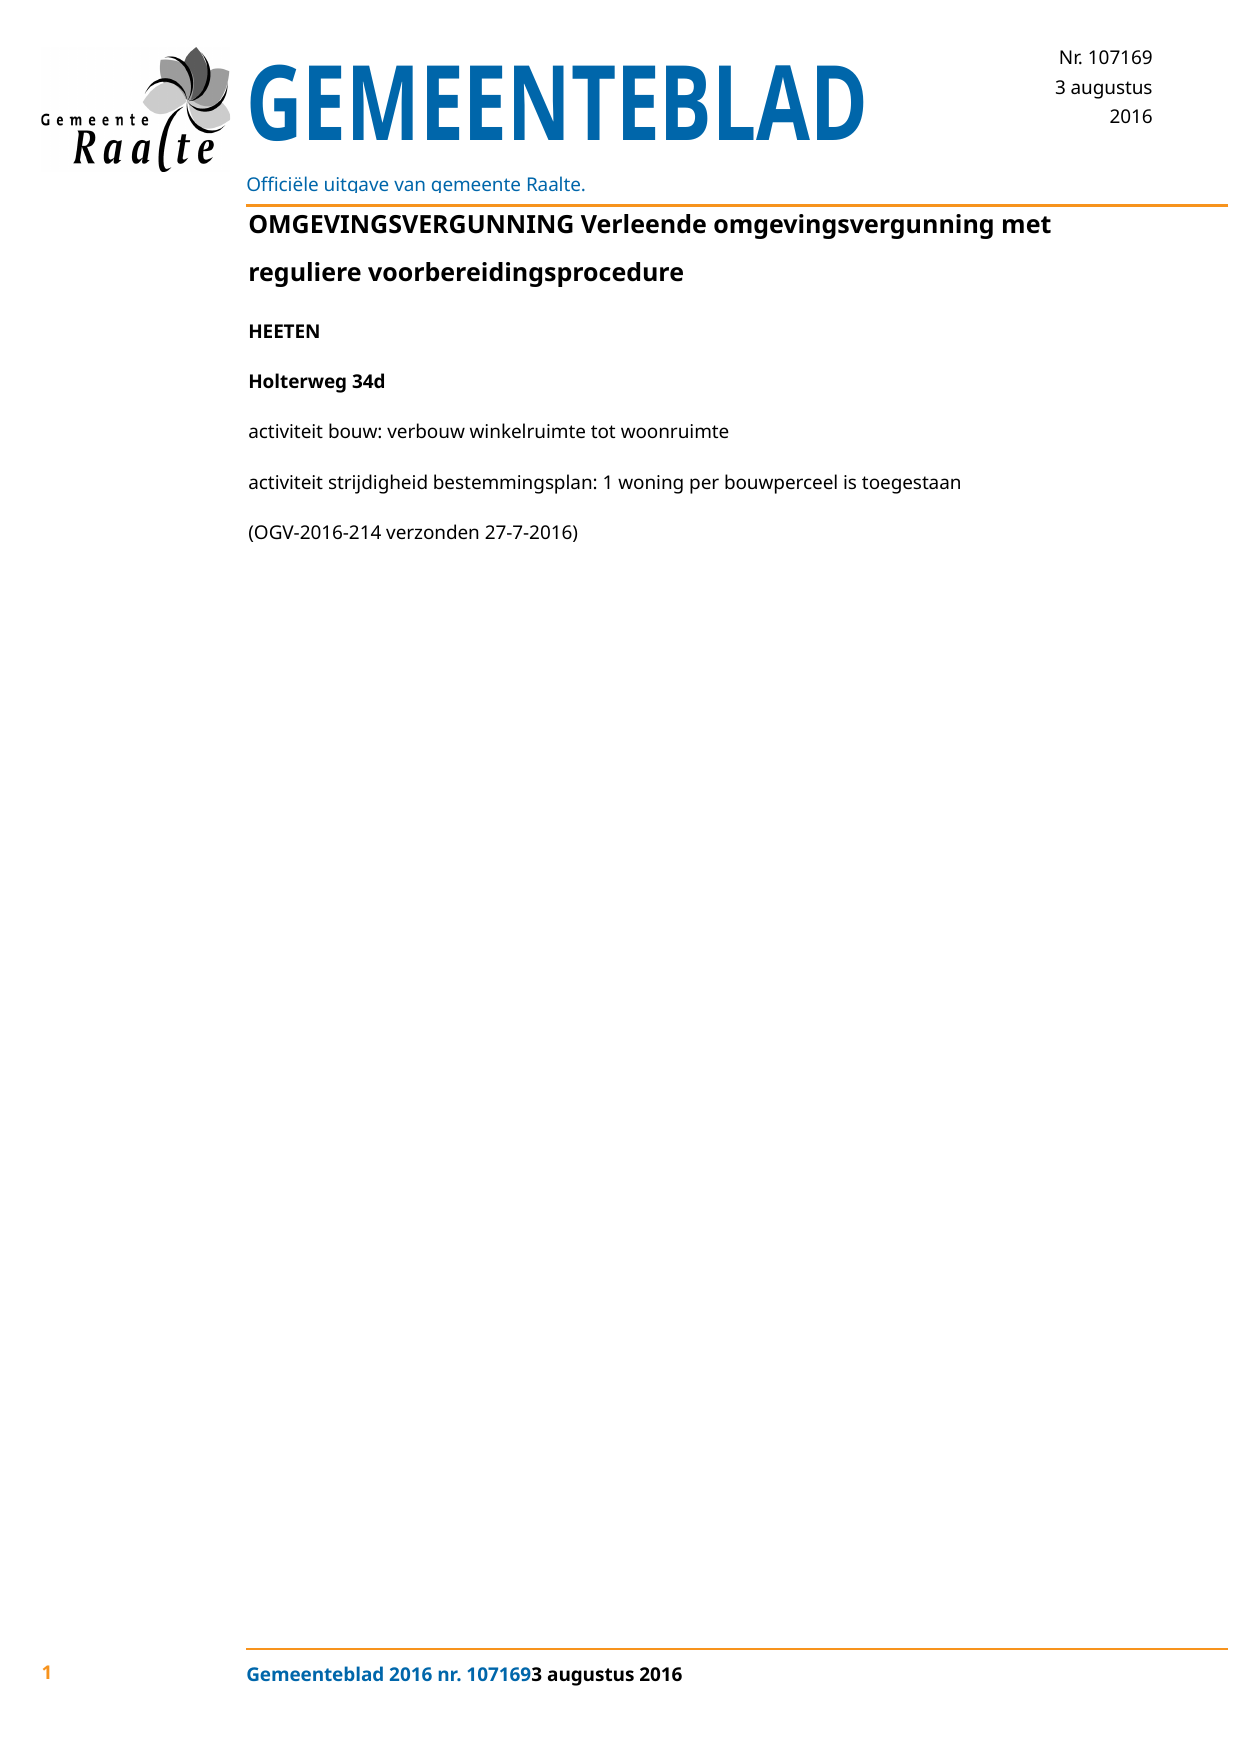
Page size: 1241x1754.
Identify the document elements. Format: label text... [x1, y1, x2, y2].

text OMGEVINGSVERGUNNING Verleende omgevingsvergunning met reguliere voorbereidingsprocedure [248, 207, 1152, 288]
picture [41, 47, 231, 172]
text Holterweg 34d [248, 368, 1152, 394]
text (OGV-2016-214 verzonden 27-7-2016) [248, 519, 1152, 545]
text activiteit strijdigheid bestemmingsplan: 1 woning per bouwperceel is toegestaan [248, 469, 1152, 495]
text activiteit bouw: verbouw winkelruimte tot woonruimte [248, 419, 1152, 444]
text HEETEN [248, 318, 1152, 344]
